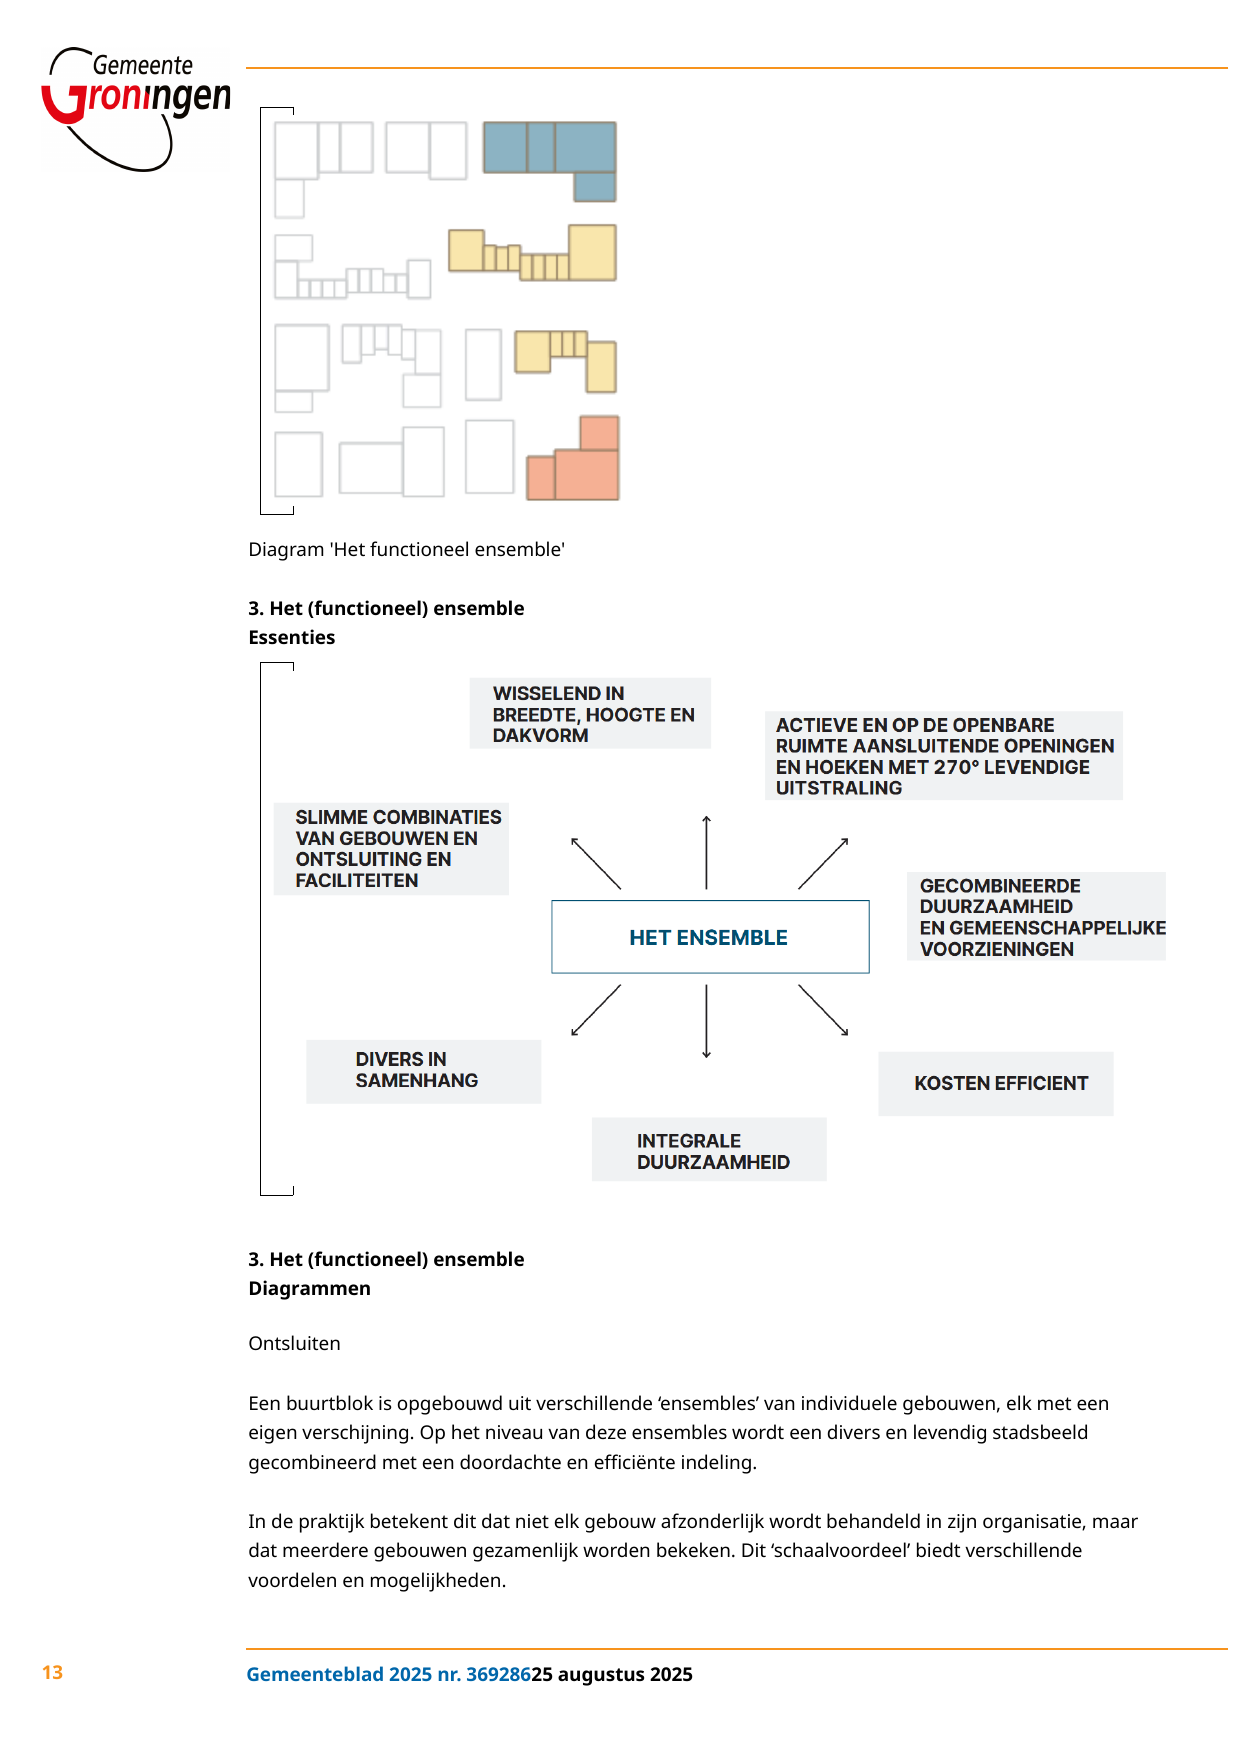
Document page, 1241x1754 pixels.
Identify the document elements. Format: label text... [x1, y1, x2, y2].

picture [268, 671, 1173, 1186]
text Een buurtblok is opgebouwd uit verschillende ‘ensembles’ van individuele gebouwen, elk met een eigen verschijning. Op het niveau van deze ensembles wordt een divers en levendig stadsbeeld gecombineerd met een doordachte en efficiënte indeling. [248, 1390, 1152, 1475]
text Diagrammen [248, 1275, 1152, 1301]
text Diagram 'Het functioneel ensemble' [248, 536, 1152, 561]
text 3. Het (functioneel) ensemble [248, 595, 1152, 621]
text 3. Het (functioneel) ensemble [248, 1246, 1152, 1271]
text Ontsluiten [248, 1331, 1152, 1356]
text In de praktijk betekent dit dat niet elk gebouw afzonderlijk wordt behandeld in zijn organisatie, maar dat meerdere gebouwen gezamenlijk worden bekeken. Dit ‘schaalvoordeel’ biedt verschillende voordelen en mogelijkheden. [248, 1508, 1152, 1593]
text Essenties [248, 624, 1152, 650]
picture [268, 115, 624, 506]
picture [41, 47, 231, 172]
